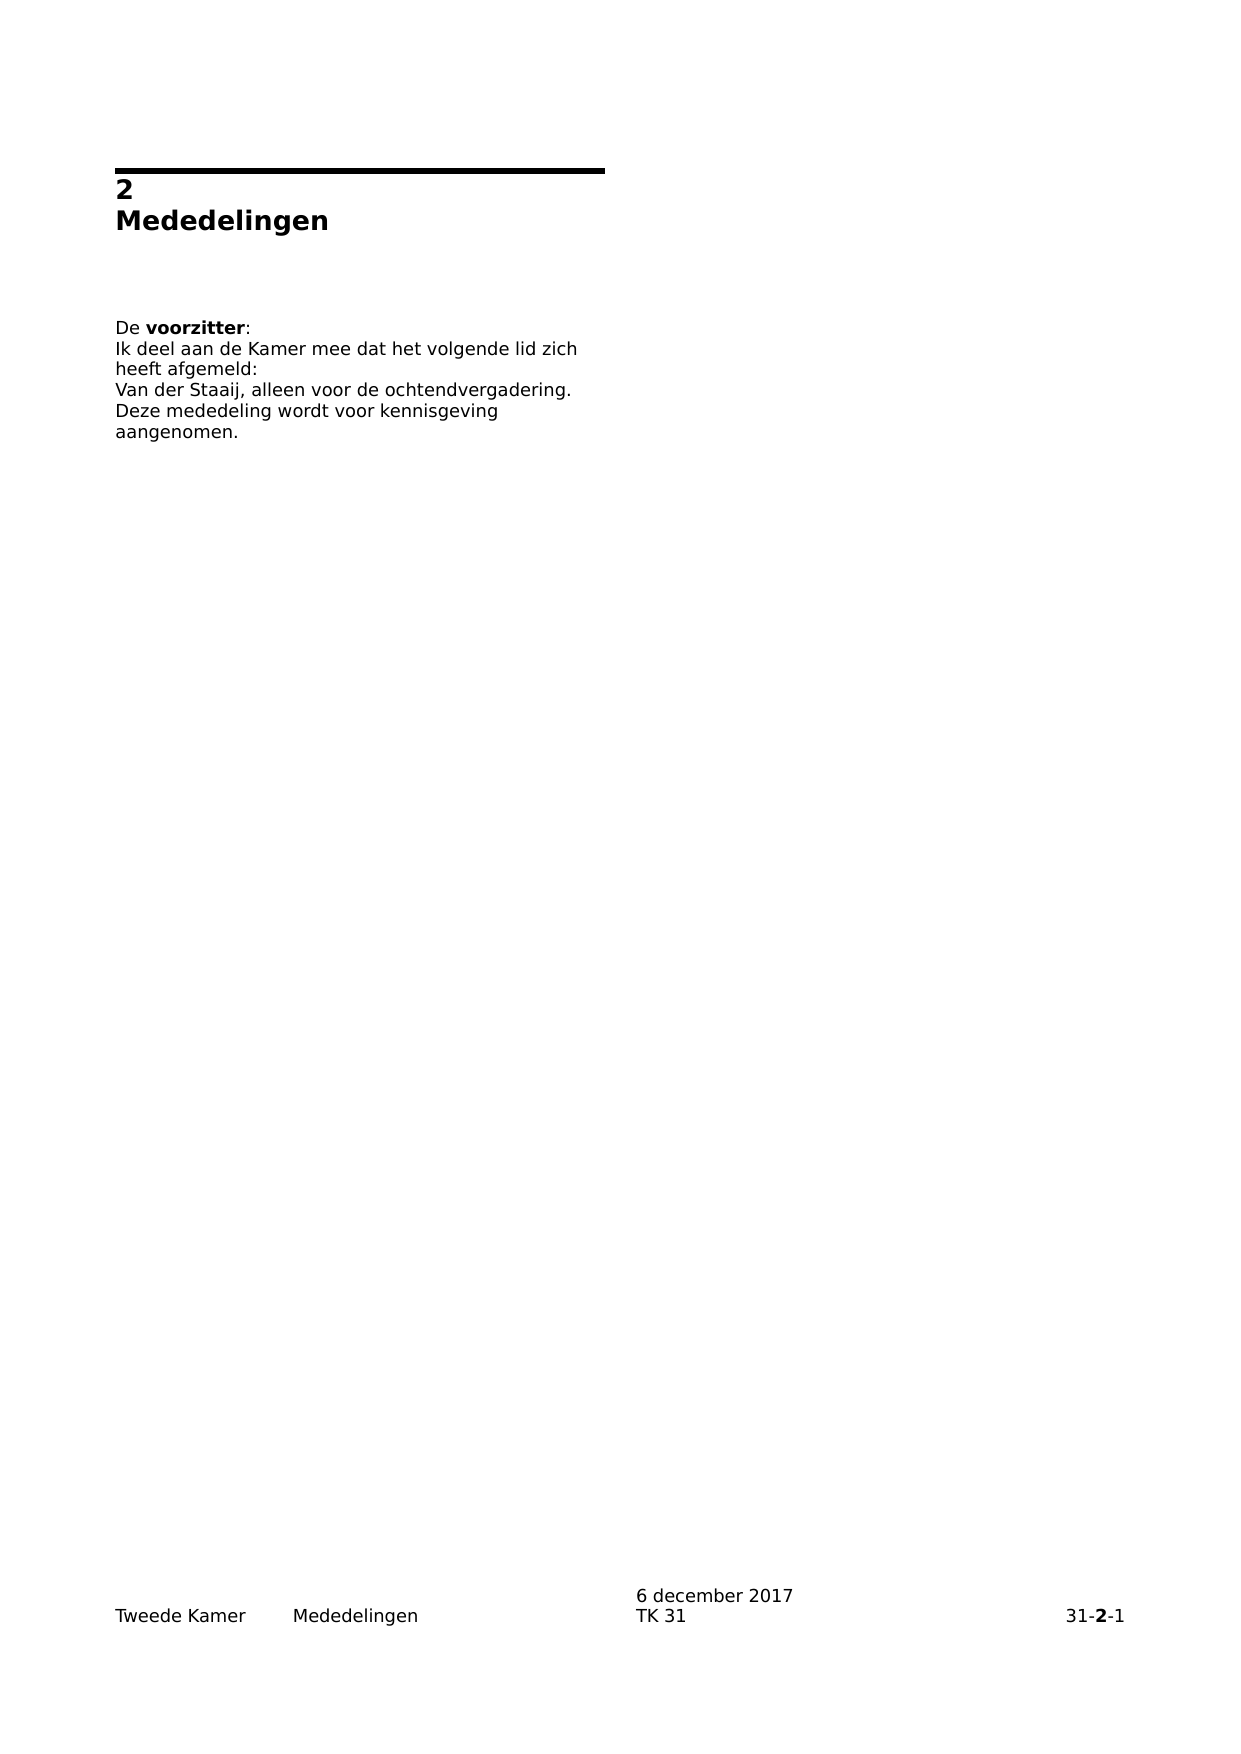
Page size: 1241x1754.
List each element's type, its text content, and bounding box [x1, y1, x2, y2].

text Van der Staaij, alleen voor de ochtendvergadering. [115, 380, 605, 401]
title 2 Mededelingen [115, 174, 605, 237]
text Deze mededeling wordt voor kennisgeving aangenomen. [115, 401, 605, 442]
text Ik deel aan de Kamer mee dat het volgende lid zich heeft afgemeld: [115, 338, 605, 380]
text De voorzitter: [115, 318, 605, 338]
